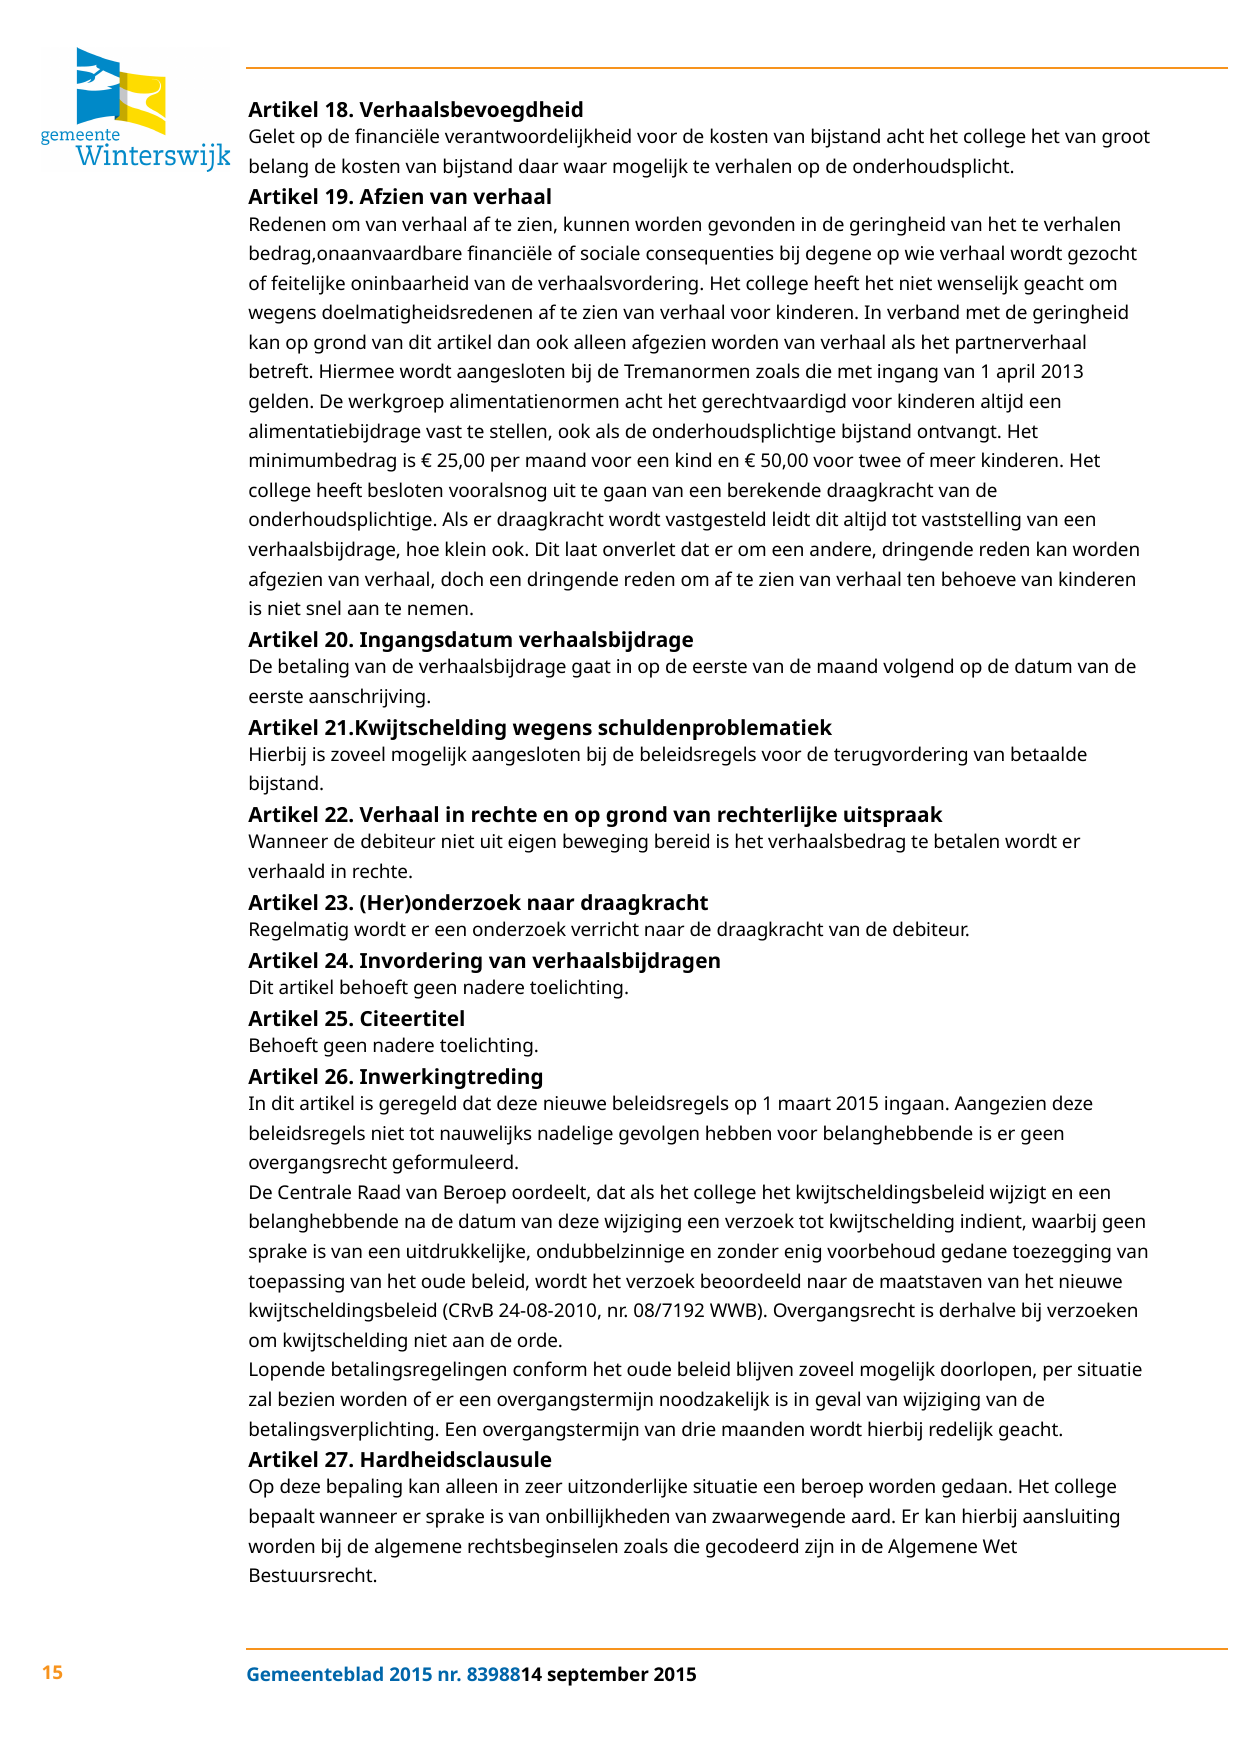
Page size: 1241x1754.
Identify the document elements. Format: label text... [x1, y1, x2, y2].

text Dit artikel behoeft geen nadere toelichting. [248, 974, 1152, 1000]
text Artikel 22. Verhaal in rechte en op grond van rechterlijke uitspraak [248, 800, 1152, 829]
text Artikel 23. (Her)onderzoek naar draagkracht [248, 888, 1152, 916]
text Lopende betalingsregelingen conform het oude beleid blijven zoveel mogelijk doorlopen, per situatie zal bezien worden of er een overgangstermijn noodzakelijk is in geval van wijziging van de betalingsverplichting. Een overgangstermijn van drie maanden wordt hierbij redelijk geacht. [248, 1357, 1152, 1441]
text Regelmatig wordt er een onderzoek verricht naar de draagkracht van de debiteur. [248, 916, 1152, 942]
text Op deze bepaling kan alleen in zeer uitzonderlijke situatie een beroep worden gedaan. Het college bepaalt wanneer er sprake is van onbillijkheden van zwaarwegende aard. Er kan hierbij aansluiting worden bij de algemene rechtsbeginselen zoals die gecodeerd zijn in de Algemene Wet Bestuursrecht. [248, 1474, 1152, 1588]
picture [225, 153, 231, 162]
text De betaling van de verhaalsbijdrage gaat in op de eerste van de maand volgend op de datum van de eerste aanschrijving. [248, 653, 1152, 709]
text Artikel 24. Invordering van verhaalsbijdragen [248, 946, 1152, 974]
text Gelet op de financiële verantwoordelijkheid voor de kosten van bijstand acht het college het van groot belang de kosten van bijstand daar waar mogelijk te verhalen op de onderhoudsplicht. [248, 123, 1152, 178]
text Wanneer de debiteur niet uit eigen beweging bereid is het verhaalsbedrag te betalen wordt er verhaald in rechte. [248, 829, 1152, 884]
text Hierbij is zoveel mogelijk aangesloten bij de beleidsregels voor de terugvordering van betaalde bijstand. [248, 741, 1152, 796]
text Artikel 25. Citeertitel [248, 1004, 1152, 1032]
text Artikel 21.Kwijtschelding wegens schuldenproblematiek [248, 713, 1152, 741]
text De Centrale Raad van Beroep oordeelt, dat als het college het kwijtscheldingsbeleid wijzigt en een belanghebbende na de datum van deze wijziging een verzoek tot kwijtschelding indient, waarbij geen sprake is van een uitdrukkelijke, ondubbelzinnige en zonder enig voorbehoud gedane toezegging van toepassing van het oude beleid, wordt het verzoek beoordeeld naar de maatstaven van het nieuwe kwijtscheldingsbeleid (CRvB 24-08-2010, nr. 08/7192 WWB). Overgangsrecht is derhalve bij verzoeken om kwijtschelding niet aan de orde. [248, 1179, 1152, 1353]
text Redenen om van verhaal af te zien, kunnen worden gevonden in de geringheid van het te verhalen bedrag,onaanvaardbare financiële of sociale consequenties bij degene op wie verhaal wordt gezocht of feitelijke oninbaarheid van de verhaalsvordering. Het college heeft het niet wenselijk geacht om wegens doelmatigheidsredenen af te zien van verhaal voor kinderen. In verband met de geringheid kan op grond van dit artikel dan ook alleen afgezien worden van verhaal als het partnerverhaal betreft. Hiermee wordt aangesloten bij de Tremanormen zoals die met ingang van 1 april 2013 gelden. De werkgroep alimentatienormen acht het gerechtvaardigd voor kinderen altijd een alimentatiebijdrage vast te stellen, ook als de onderhoudsplichtige bijstand ontvangt. Het minimumbedrag is € 25,00 per maand voor een kind en € 50,00 voor twee of meer kinderen. Het college heeft besloten vooralsnog uit te gaan van een berekende draagkracht van de onderhoudsplichtige. Als er draagkracht wordt vastgesteld leidt dit altijd tot vaststelling van een verhaalsbijdrage, hoe klein ook. Dit laat onverlet dat er om een andere, dringende reden kan worden afgezien van verhaal, doch een dringende reden om af te zien van verhaal ten behoeve van kinderen is niet snel aan te nemen. [248, 211, 1152, 621]
text Artikel 20. Ingangsdatum verhaalsbijdrage [248, 625, 1152, 653]
text Artikel 26. Inwerkingtreding [248, 1062, 1152, 1090]
picture [41, 47, 231, 172]
text In dit artikel is geregeld dat deze nieuwe beleidsregels op 1 maart 2015 ingaan. Aangezien deze beleidsregels niet tot nauwelijks nadelige gevolgen hebben voor belanghebbende is er geen overgangsrecht geformuleerd. [248, 1090, 1152, 1175]
text Artikel 18. Verhaalsbevoegdheid [248, 95, 1152, 123]
text Behoeft geen nadere toelichting. [248, 1032, 1152, 1058]
text Artikel 19. Afzien van verhaal [248, 182, 1152, 211]
text Artikel 27. Hardheidsclausule [248, 1445, 1152, 1474]
